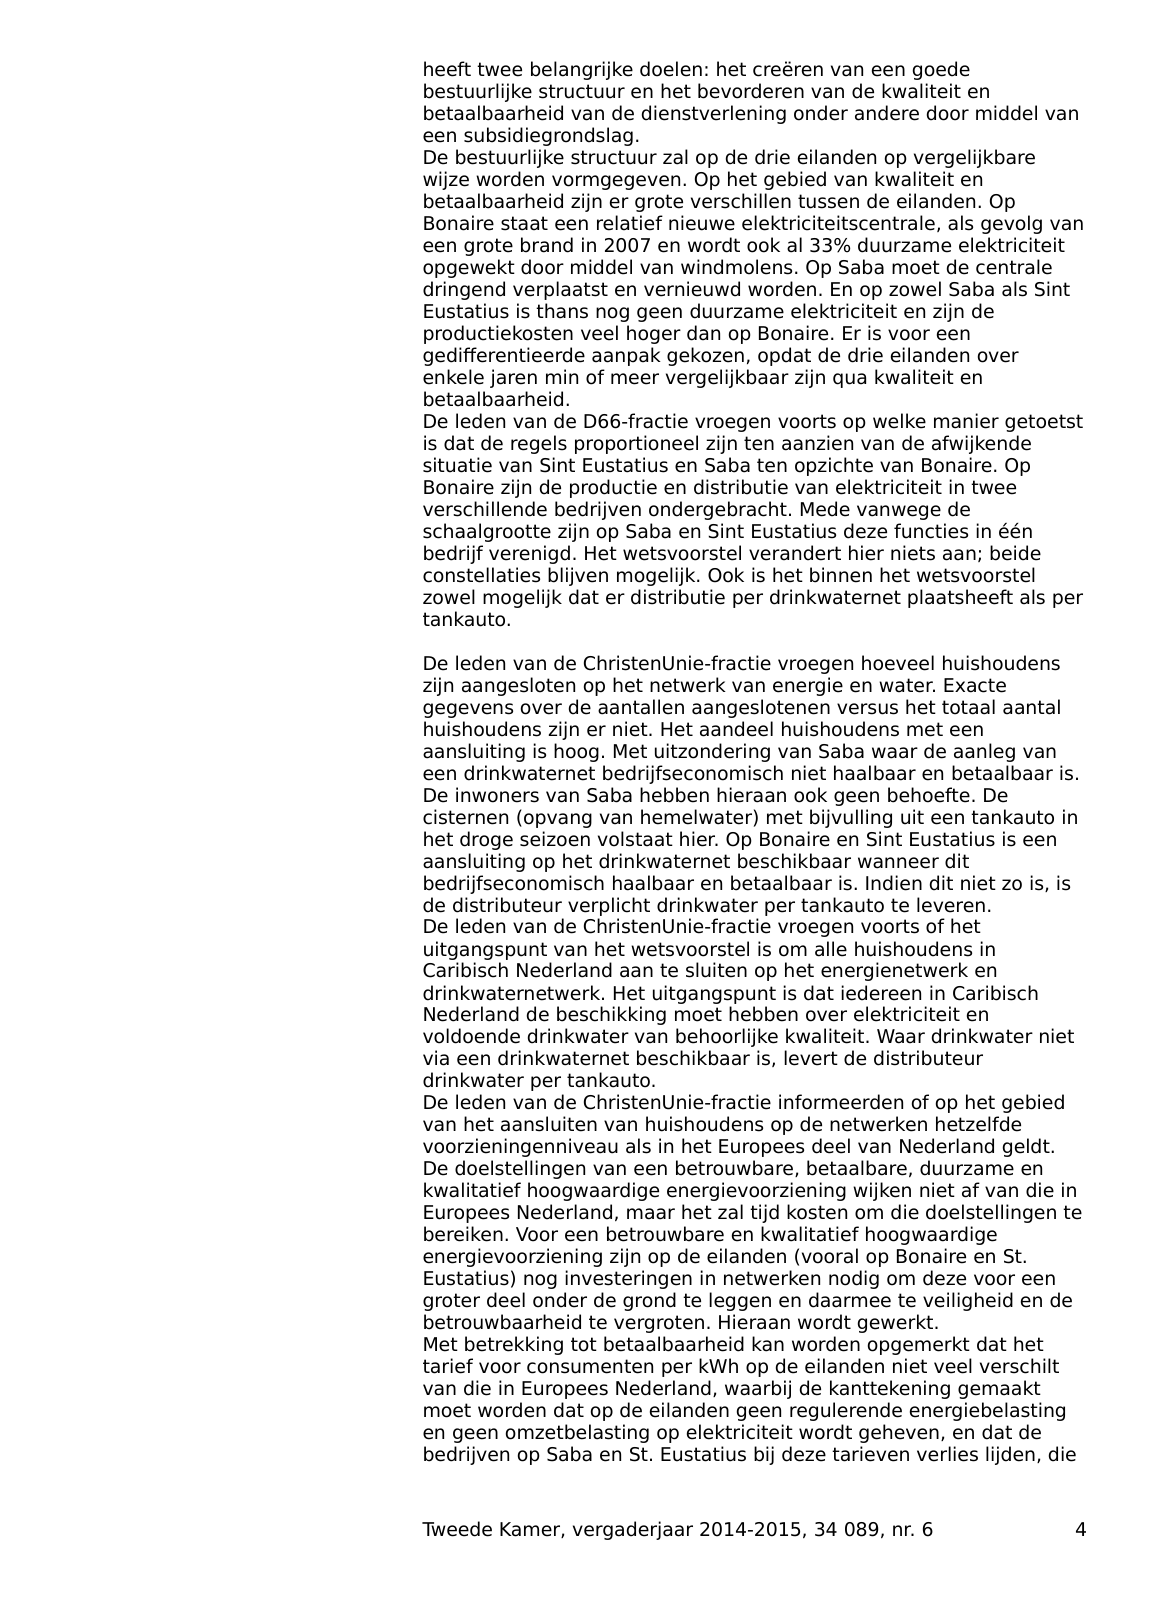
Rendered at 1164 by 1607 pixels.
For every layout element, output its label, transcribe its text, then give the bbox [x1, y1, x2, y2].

text Met betrekking tot betaalbaarheid kan worden opgemerkt dat het tarief voor consumenten per kWh op de eilanden niet veel verschilt van die in Europees Nederland, waarbij de kanttekening gemaakt moet worden dat op de eilanden geen regulerende energiebelasting en geen omzetbelasting op elektriciteit wordt geheven, en dat de bedrijven op Saba en St. Eustatius bij deze tarieven verlies lijden, die [422, 1334, 1087, 1466]
text De doelstellingen van een betrouwbare, betaalbare, duurzame en kwalitatief hoogwaardige energievoorziening wijken niet af van die in Europees Nederland, maar het zal tijd kosten om die doelstellingen te bereiken. Voor een betrouwbare en kwalitatief hoogwaardige energievoorziening zijn op de eilanden (vooral op Bonaire en St. Eustatius) nog investeringen in netwerken nodig om deze voor een groter deel onder de grond te leggen en daarmee te veiligheid en de betrouwbaarheid te vergroten. Hieraan wordt gewerkt. [422, 1158, 1087, 1334]
text De leden van de ChristenUnie-fractie informeerden of op het gebied van het aansluiten van huishoudens op de netwerken hetzelfde voorzieningenniveau als in het Europees deel van Nederland geldt. [422, 1092, 1087, 1158]
text De leden van de D66-fractie vroegen voorts op welke manier getoetst is dat de regels proportioneel zijn ten aanzien van de afwijkende situatie van Sint Eustatius en Saba ten opzichte van Bonaire. Op Bonaire zijn de productie en distributie van elektriciteit in twee verschillende bedrijven ondergebracht. Mede vanwege de schaalgrootte zijn op Saba en Sint Eustatius deze functies in één bedrijf verenigd. Het wetsvoorstel verandert hier niets aan; beide constellaties blijven mogelijk. Ook is het binnen het wetsvoorstel zowel mogelijk dat er distributie per drinkwaternet plaatsheeft als per tankauto. [422, 411, 1087, 631]
text De leden van de ChristenUnie-fractie vroegen hoeveel huishoudens zijn aangesloten op het netwerk van energie en water. Exacte gegevens over de aantallen aangeslotenen versus het totaal aantal huishoudens zijn er niet. Het aandeel huishoudens met een aansluiting is hoog. Met uitzondering van Saba waar de aanleg van een drinkwaternet bedrijfseconomisch niet haalbaar en betaalbaar is. De inwoners van Saba hebben hieraan ook geen behoefte. De cisternen (opvang van hemelwater) met bijvulling uit een tankauto in het droge seizoen volstaat hier. Op Bonaire en Sint Eustatius is een aansluiting op het drinkwaternet beschikbaar wanneer dit bedrijfseconomisch haalbaar en betaalbaar is. Indien dit niet zo is, is de distributeur verplicht drinkwater per tankauto te leveren. [422, 653, 1087, 916]
text De bestuurlijke structuur zal op de drie eilanden op vergelijkbare wijze worden vormgegeven. Op het gebied van kwaliteit en betaalbaarheid zijn er grote verschillen tussen de eilanden. Op Bonaire staat een relatief nieuwe elektriciteitscentrale, als gevolg van een grote brand in 2007 en wordt ook al 33% duurzame elektriciteit opgewekt door middel van windmolens. Op Saba moet de centrale dringend verplaatst en vernieuwd worden. En op zowel Saba als Sint Eustatius is thans nog geen duurzame elektriciteit en zijn de productiekosten veel hoger dan op Bonaire. Er is voor een gedifferentieerde aanpak gekozen, opdat de drie eilanden over enkele jaren min of meer vergelijkbaar zijn qua kwaliteit en betaalbaarheid. [422, 147, 1087, 411]
text De leden van de ChristenUnie-fractie vroegen voorts of het uitgangspunt van het wetsvoorstel is om alle huishoudens in Caribisch Nederland aan te sluiten op het energienetwerk en drinkwaternetwerk. Het uitgangspunt is dat iedereen in Caribisch Nederland de beschikking moet hebben over elektriciteit en voldoende drinkwater van behoorlijke kwaliteit. Waar drinkwater niet via een drinkwaternet beschikbaar is, levert de distributeur drinkwater per tankauto. [422, 916, 1087, 1092]
text heeft twee belangrijke doelen: het creëren van een goede bestuurlijke structuur en het bevorderen van de kwaliteit en betaalbaarheid van de dienstverlening onder andere door middel van een subsidiegrondslag. [422, 59, 1087, 147]
